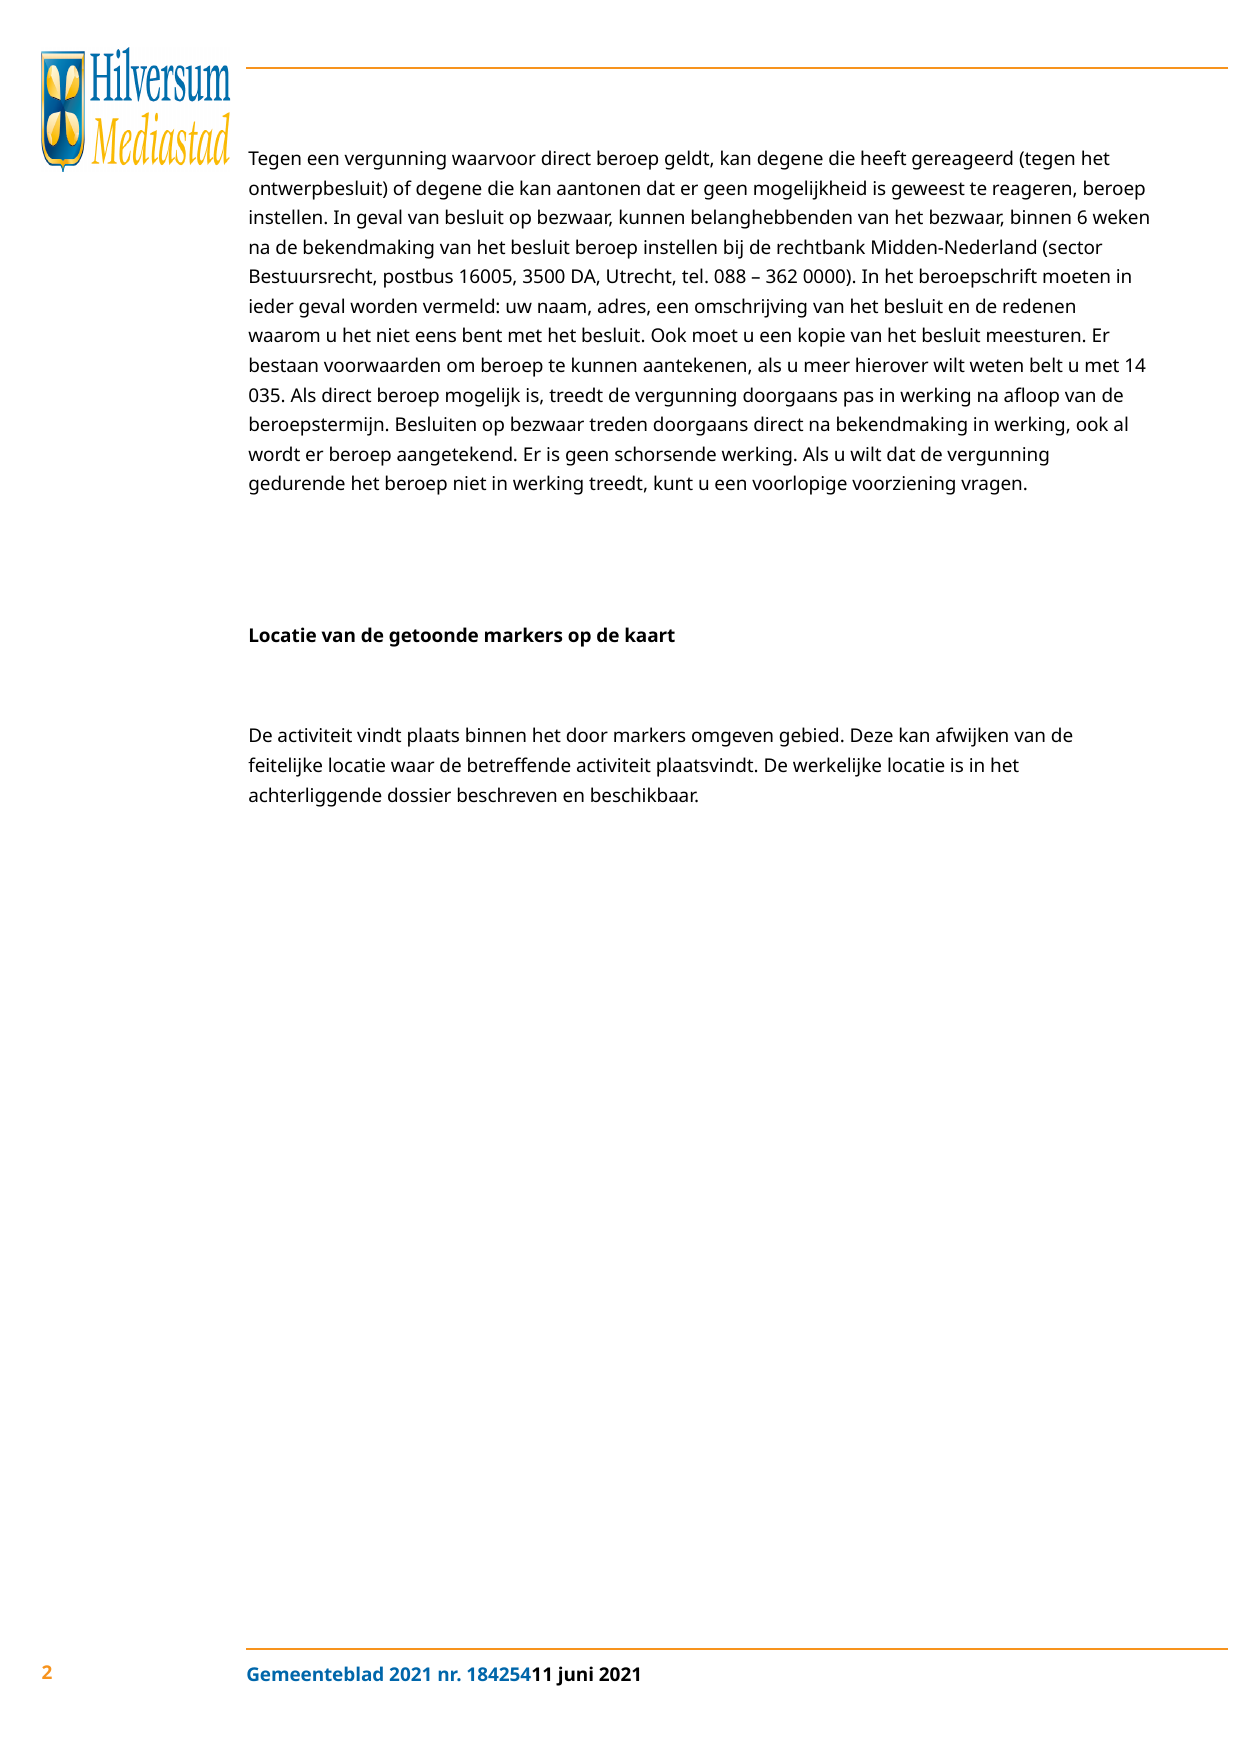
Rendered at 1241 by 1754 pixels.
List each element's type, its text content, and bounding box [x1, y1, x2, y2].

text De activiteit vindt plaats binnen het door markers omgeven gebied. Deze kan afwijken van de feitelijke locatie waar de betreffende activiteit plaatsvindt. De werkelijke locatie is in het achterliggende dossier beschreven en beschikbaar. [248, 723, 1152, 808]
picture [41, 47, 231, 172]
text Locatie van de getoonde markers op de kaart [248, 622, 1152, 648]
text Tegen een vergunning waarvoor direct beroep geldt, kan degene die heeft gereageerd (tegen het ontwerpbesluit) of degene die kan aantonen dat er geen mogelijkheid is geweest te reageren, beroep instellen. In geval van besluit op bezwaar, kunnen belanghebbenden van het bezwaar, binnen 6 weken na de bekendmaking van het besluit beroep instellen bij de rechtbank Midden-Nederland (sector Bestuursrecht, postbus 16005, 3500 DA, Utrecht, tel. 088 – 362 0000). In het beroepschrift moeten in ieder geval worden vermeld: uw naam, adres, een omschrijving van het besluit en de redenen waarom u het niet eens bent met het besluit. Ook moet u een kopie van het besluit meesturen. Er bestaan voorwaarden om beroep te kunnen aantekenen, als u meer hierover wilt weten belt u met 14 035. Als direct beroep mogelijk is, treedt de vergunning doorgaans pas in werking na afloop van de beroepstermijn. Besluiten op bezwaar treden doorgaans direct na bekendmaking in werking, ook al wordt er beroep aangetekend. Er is geen schorsende werking. Als u wilt dat de vergunning gedurende het beroep niet in werking treedt, kunt u een voorlopige voorziening vragen. [248, 145, 1152, 496]
